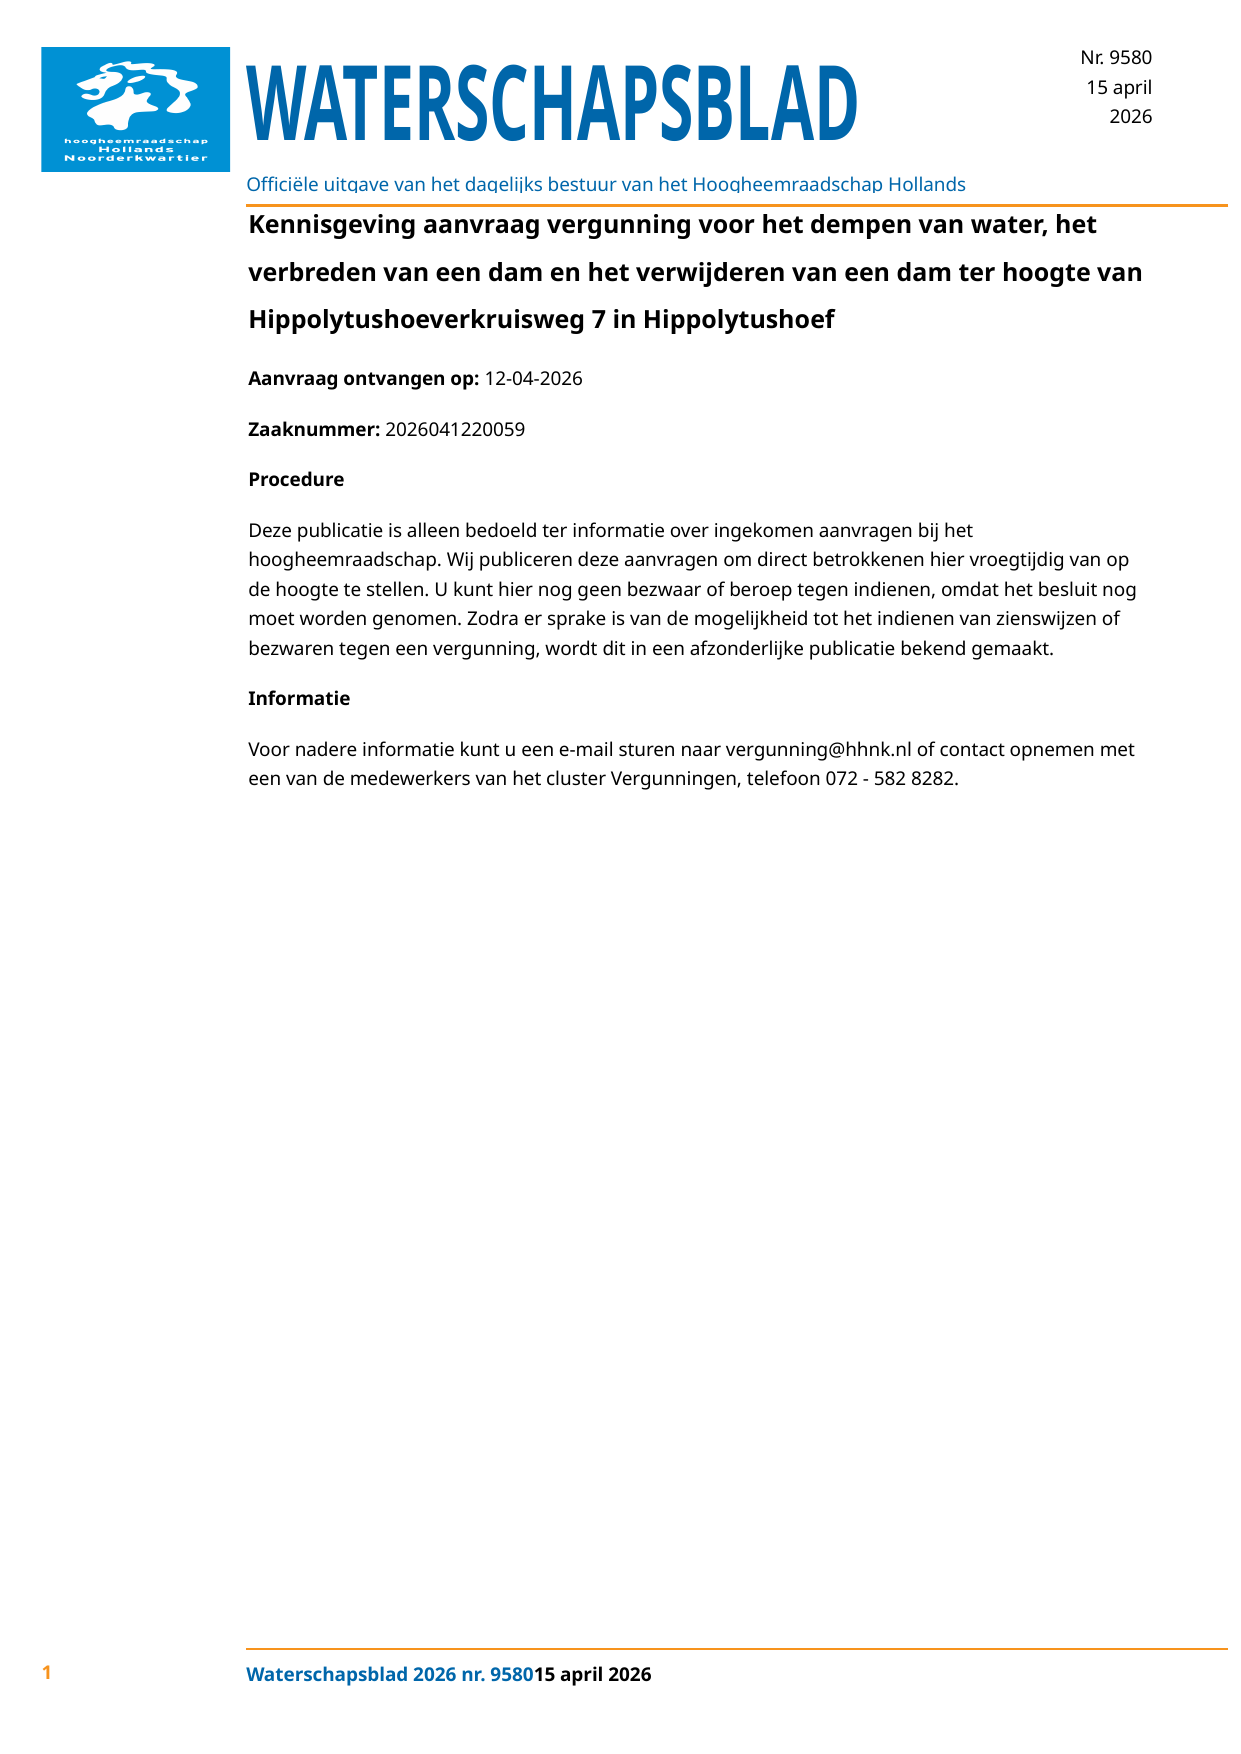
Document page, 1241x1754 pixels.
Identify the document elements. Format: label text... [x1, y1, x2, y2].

picture [118, 62, 197, 112]
text Aanvraag ontvangen op: 12-04-2026 [248, 366, 1152, 391]
text Kennisgeving aanvraag vergunning voor het dempen van water, het verbreden van een dam en het verwijderen van een dam ter hoogte van Hippolytushoeverkruisweg 7 in Hippolytushoef [248, 207, 1152, 336]
text Deze publicatie is alleen bedoeld ter informatie over ingekomen aanvragen bij het hoogheemraadschap. Wij publiceren deze aanvragen om direct betrokkenen hier vroegtijdig van op de hoogte te stellen. U kunt hier nog geen bezwaar of beroep tegen indienen, omdat het besluit nog moet worden genomen. Zodra er sprake is van de mogelijkheid tot het indienen van zienswijzen of bezwaren tegen een vergunning, wordt dit in een afzonderlijke publicatie bekend gemaakt. [248, 517, 1152, 661]
text Informatie [248, 686, 1152, 711]
text Zaaknummer: 2026041220059 [248, 416, 1152, 442]
picture [88, 87, 157, 130]
text Voor nadere informatie kunt u een e-mail sturen naar vergunning@hhnk.nl of contact opnemen met een van de medewerkers van het cluster Vergunningen, telefoon 072 - 582 8282. [248, 736, 1152, 791]
text Procedure [248, 466, 1152, 492]
picture [129, 76, 144, 82]
picture [78, 64, 122, 99]
